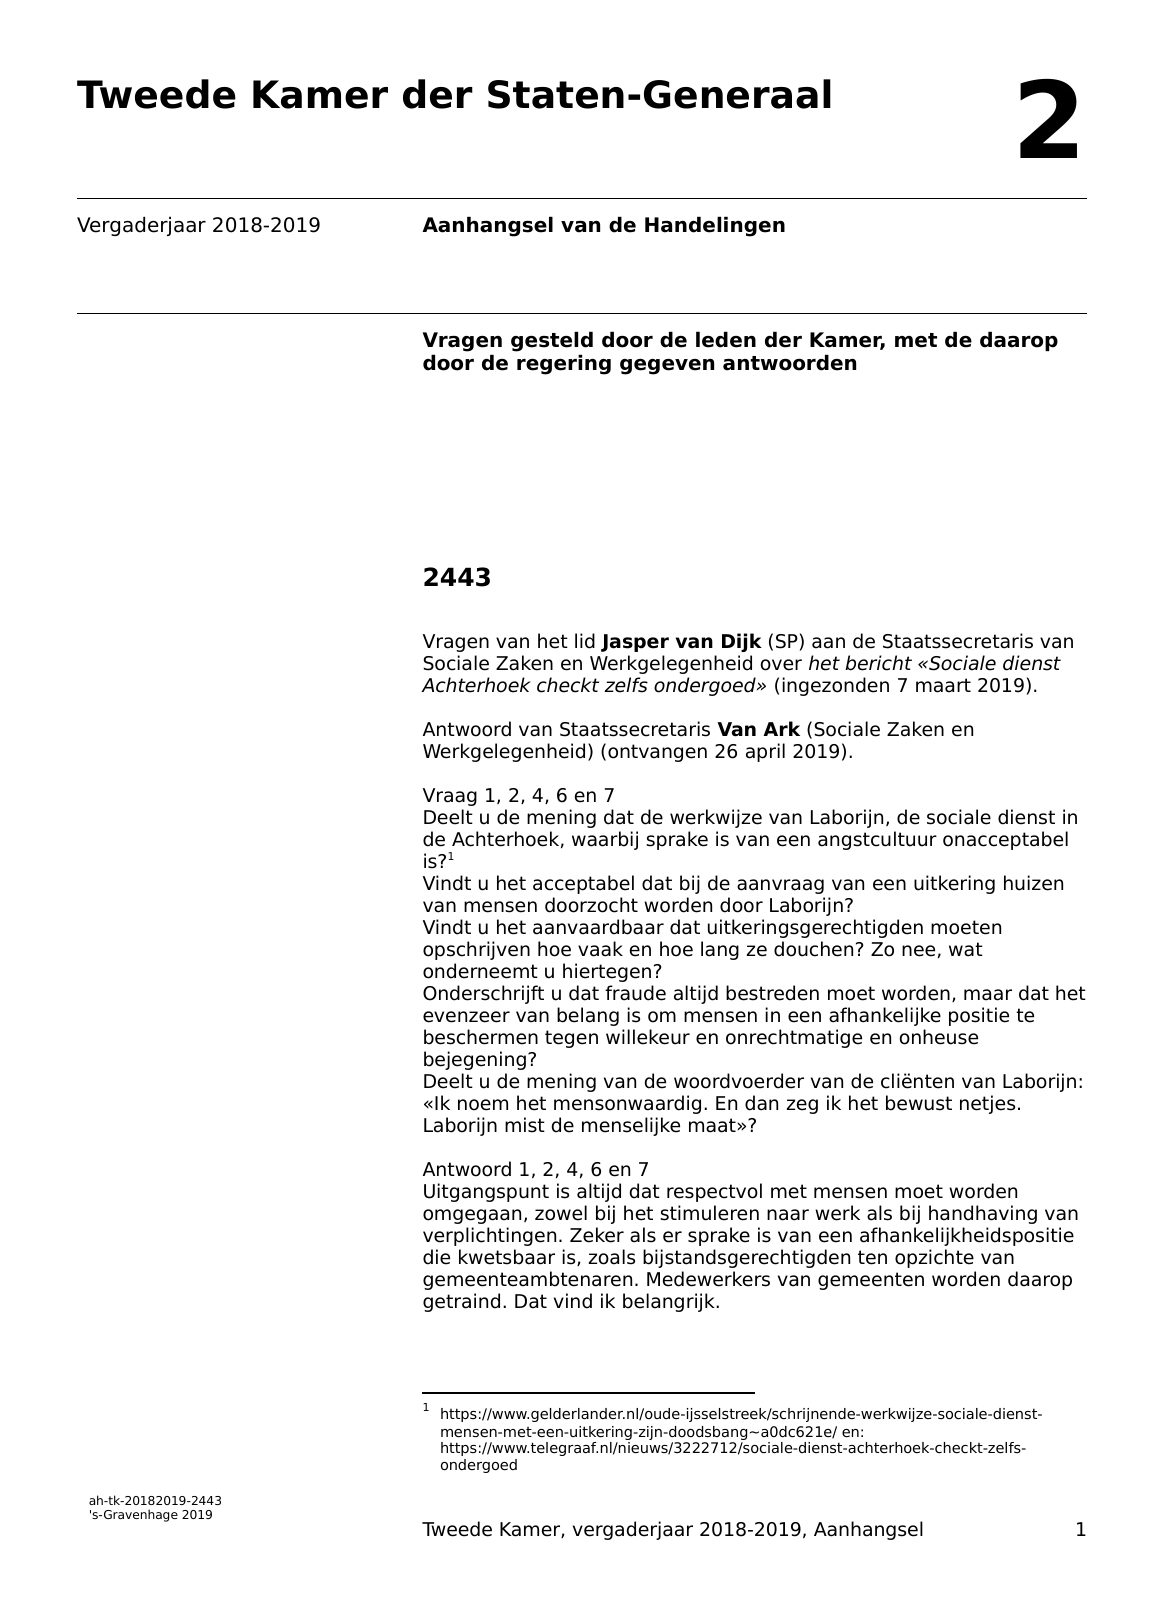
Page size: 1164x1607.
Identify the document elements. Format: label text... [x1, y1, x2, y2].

text Uitgangspunt is altijd dat respectvol met mensen moet worden omgegaan, zowel bij het stimuleren naar werk als bij handhaving van verplichtingen. Zeker als er sprake is van een afhankelijkheidspositie die kwetsbaar is, zoals bijstandsgerechtigden ten opzichte van gemeenteambtenaren. Medewerkers van gemeenten worden daarop getraind. Dat vind ik belangrijk. [422, 1181, 1087, 1313]
text Deelt u de mening dat de werkwijze van Laborijn, de sociale dienst in de Achterhoek, waarbij sprake is van een angstcultuur onacceptabel is? [422, 807, 1087, 873]
table_cell [77, 314, 422, 376]
text Vindt u het aanvaardbaar dat uitkeringsgerechtigden moeten opschrijven hoe vaak en hoe lang ze douchen? Zo nee, wat onderneemt u hiertegen? [422, 917, 1087, 983]
text https://www.gelderlander.nl/oude-ijsselstreek/schrijnende-werkwijze-sociale-dienst-mensen-met-een-uitkering-zijn-doodsbang~a0dc621e/ en: https://www.telegraaf.nl/nieuws/3222712/sociale-dienst-achterhoek-checkt-zelfs-ondergoed [422, 1402, 1087, 1474]
text Vraag 1, 2, 4, 6 en 7 [422, 785, 1087, 807]
text 's-Gravenhage 2019 [88, 1508, 323, 1522]
text ah-tk-20182019-2443 [88, 1494, 323, 1508]
text Vindt u het acceptabel dat bij de aanvraag van een uitkering huizen van mensen doorzocht worden door Laborijn? [422, 873, 1087, 917]
text Vragen van het lid Jasper van Dijk (SP) aan de Staatssecretaris van Sociale Zaken en Werkgelegenheid over het bericht «Sociale dienst Achterhoek checkt zelfs ondergoed» (ingezonden 7 maart 2019). [422, 631, 1087, 697]
table_header Tweede Kamer der Staten-Generaal [77, 59, 886, 198]
table_cell Aanhangsel van de Handelingen [422, 199, 1087, 313]
text Onderschrijft u dat fraude altijd bestreden moet worden, maar dat het evenzeer van belang is om mensen in een afhankelijke positie te beschermen tegen willekeur en onrechtmatige en onheuse bejegening? [422, 983, 1087, 1071]
table_cell Vergaderjaar 2018-2019 [77, 199, 422, 313]
text Antwoord 1, 2, 4, 6 en 7 [422, 1159, 1087, 1181]
text Deelt u de mening van de woordvoerder van de cliënten van Laborijn: «Ik noem het mensonwaardig. En dan zeg ik het bewust netjes. Laborijn mist de menselijke maat»? [422, 1071, 1087, 1137]
table_header 2 [886, 59, 1087, 198]
table_cell Vragen gesteld door de leden der Kamer, met de daarop door de regering gegeven antwoorden [422, 314, 1087, 376]
text 2443 [422, 563, 1087, 592]
text Antwoord van Staatssecretaris Van Ark (Sociale Zaken en Werkgelegenheid) (ontvangen 26 april 2019). [422, 719, 1087, 763]
